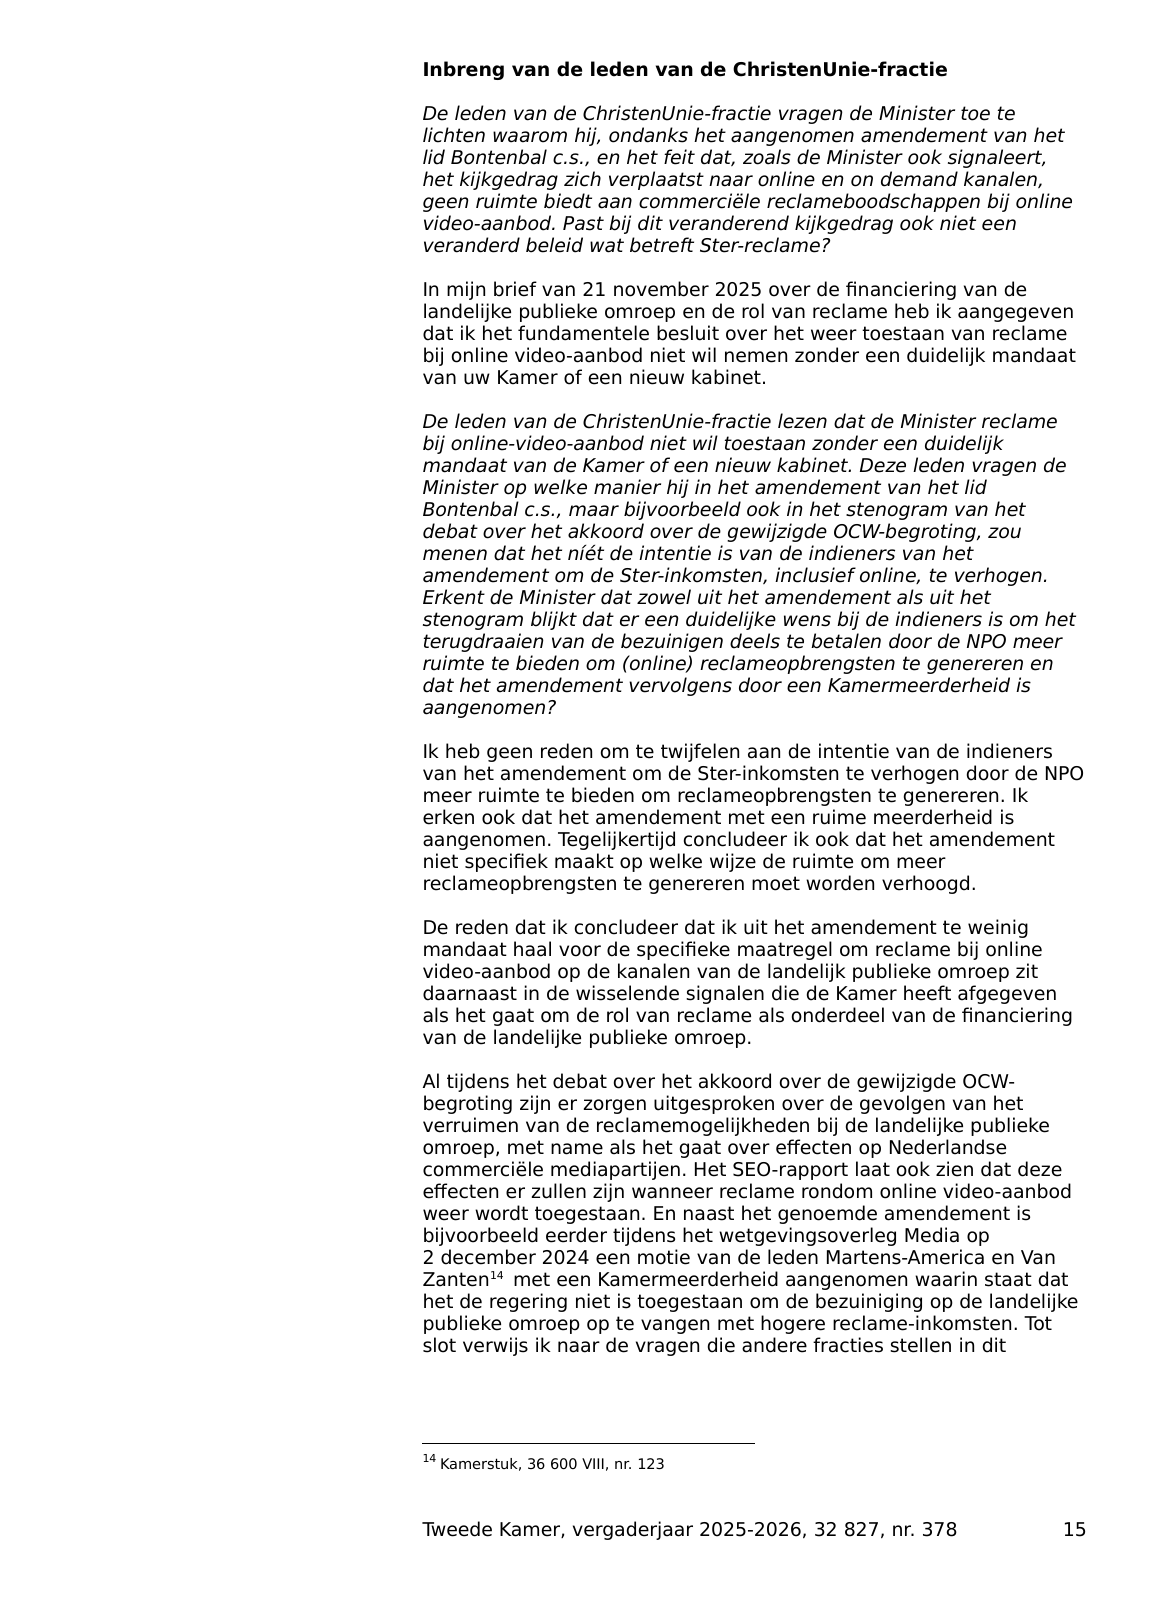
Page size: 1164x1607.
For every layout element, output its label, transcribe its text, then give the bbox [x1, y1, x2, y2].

text Ik heb geen reden om te twijfelen aan de intentie van de indieners van het amendement om de Ster-inkomsten te verhogen door de NPO meer ruimte te bieden om reclameopbrengsten te genereren. Ik erken ook dat het amendement met een ruime meerderheid is aangenomen. Tegelijkertijd concludeer ik ook dat het amendement niet specifiek maakt op welke wijze de ruimte om meer reclameopbrengsten te genereren moet worden verhoogd. [422, 741, 1087, 895]
text De leden van de ChristenUnie-fractie vragen de Minister toe te lichten waarom hij, ondanks het aangenomen amendement van het lid Bontenbal c.s., en het feit dat, zoals de Minister ook signaleert, het kijkgedrag zich verplaatst naar online en on demand kanalen, geen ruimte biedt aan commerciële reclameboodschappen bij online video-aanbod. Past bij dit veranderend kijkgedrag ook niet een veranderd beleid wat betreft Ster-reclame? [422, 103, 1087, 257]
text De reden dat ik concludeer dat ik uit het amendement te weinig mandaat haal voor de specifieke maatregel om reclame bij online video-aanbod op de kanalen van de landelijk publieke omroep zit daarnaast in de wisselende signalen die de Kamer heeft afgegeven als het gaat om de rol van reclame als onderdeel van de financiering van de landelijke publieke omroep. [422, 917, 1087, 1049]
text Al tijdens het debat over het akkoord over de gewijzigde OCW-begroting zijn er zorgen uitgesproken over de gevolgen van het verruimen van de reclamemogelijkheden bij de landelijke publieke omroep, met name als het gaat over effecten op Nederlandse commerciële mediapartijen. Het SEO-rapport laat ook zien dat deze effecten er zullen zijn wanneer reclame rondom online video-aanbod weer wordt toegestaan. En naast het genoemde amendement is bijvoorbeeld eerder tijdens het wetgevingsoverleg Media op 2 december 2024 een motie van de leden Martens-America en Van Zanten met een Kamermeerderheid aangenomen waarin staat dat het de regering niet is toegestaan om de bezuiniging op de landelijke publieke omroep op te vangen met hogere reclame-inkomsten. Tot slot verwijs ik naar de vragen die andere fracties stellen in dit [422, 1071, 1087, 1357]
text In mijn brief van 21 november 2025 over de financiering van de landelijke publieke omroep en de rol van reclame heb ik aangegeven dat ik het fundamentele besluit over het weer toestaan van reclame bij online video-aanbod niet wil nemen zonder een duidelijk mandaat van uw Kamer of een nieuw kabinet. [422, 279, 1087, 389]
text Kamerstuk, 36 600 VIII, nr. 123 [422, 1452, 1087, 1474]
subtitle Inbreng van de leden van de ChristenUnie-fractie [422, 59, 1087, 81]
text De leden van de ChristenUnie-fractie lezen dat de Minister reclame bij online-video-aanbod niet wil toestaan zonder een duidelijk mandaat van de Kamer of een nieuw kabinet. Deze leden vragen de Minister op welke manier hij in het amendement van het lid Bontenbal c.s., maar bijvoorbeeld ook in het stenogram van het debat over het akkoord over de gewijzigde OCW-begroting, zou menen dat het níét de intentie is van de indieners van het amendement om de Ster-inkomsten, inclusief online, te verhogen. Erkent de Minister dat zowel uit het amendement als uit het stenogram blijkt dat er een duidelijke wens bij de indieners is om het terugdraaien van de bezuinigen deels te betalen door de NPO meer ruimte te bieden om (online) reclameopbrengsten te genereren en dat het amendement vervolgens door een Kamermeerderheid is aangenomen? [422, 411, 1087, 719]
